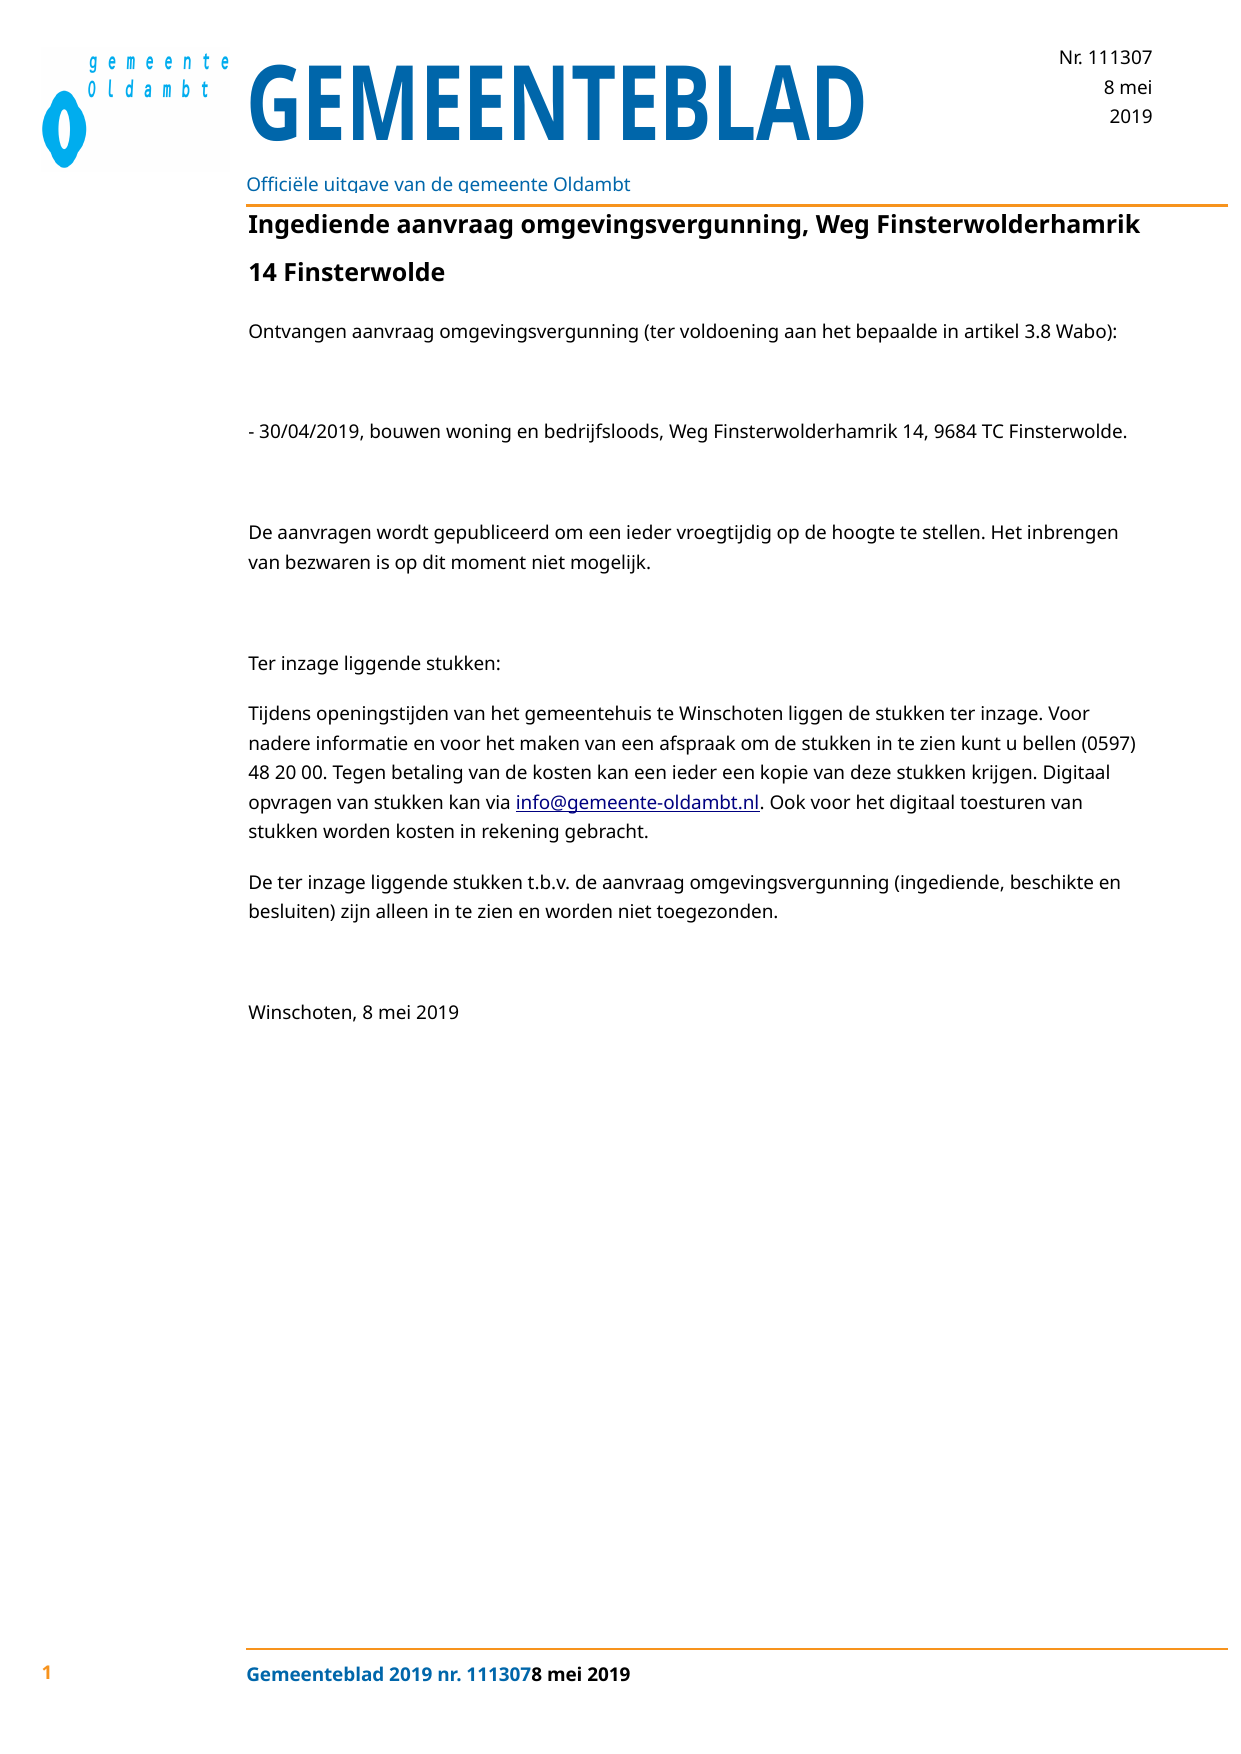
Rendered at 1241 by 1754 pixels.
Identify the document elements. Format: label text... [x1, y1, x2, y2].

text Ter inzage liggende stukken: [248, 650, 1152, 676]
text Ingediende aanvraag omgevingsvergunning, Weg Finsterwolderhamrik 14 Finsterwolde [248, 207, 1152, 288]
text De ter inzage liggende stukken t.b.v. de aanvraag omgevingsvergunning (ingediende, beschikte en besluiten) zijn alleen in te zien en worden niet toegezonden. [248, 869, 1152, 924]
text - 30/04/2019, bouwen woning en bedrijfsloods, Weg Finsterwolderhamrik 14, 9684 TC Finsterwolde. [248, 419, 1152, 444]
picture [41, 47, 231, 172]
text Winschoten, 8 mei 2019 [248, 999, 1152, 1025]
text Ontvangen aanvraag omgevingsvergunning (ter voldoening aan het bepaalde in artikel 3.8 Wabo): [248, 318, 1152, 344]
text De aanvragen wordt gepubliceerd om een ieder vroegtijdig op de hoogte te stellen. Het inbrengen van bezwaren is op dit moment niet mogelijk. [248, 519, 1152, 575]
text Tijdens openingstijden van het gemeentehuis te Winschoten liggen de stukken ter inzage. Voor nadere informatie en voor het maken van een afspraak om de stukken in te zien kunt u bellen (0597) 48 20 00. Tegen betaling van de kosten kan een ieder een kopie van deze stukken krijgen. Digitaal opvragen van stukken kan via info@gemeente-oldambt.nl. Ook voor het digitaal toesturen van stukken worden kosten in rekening gebracht. [248, 700, 1152, 844]
